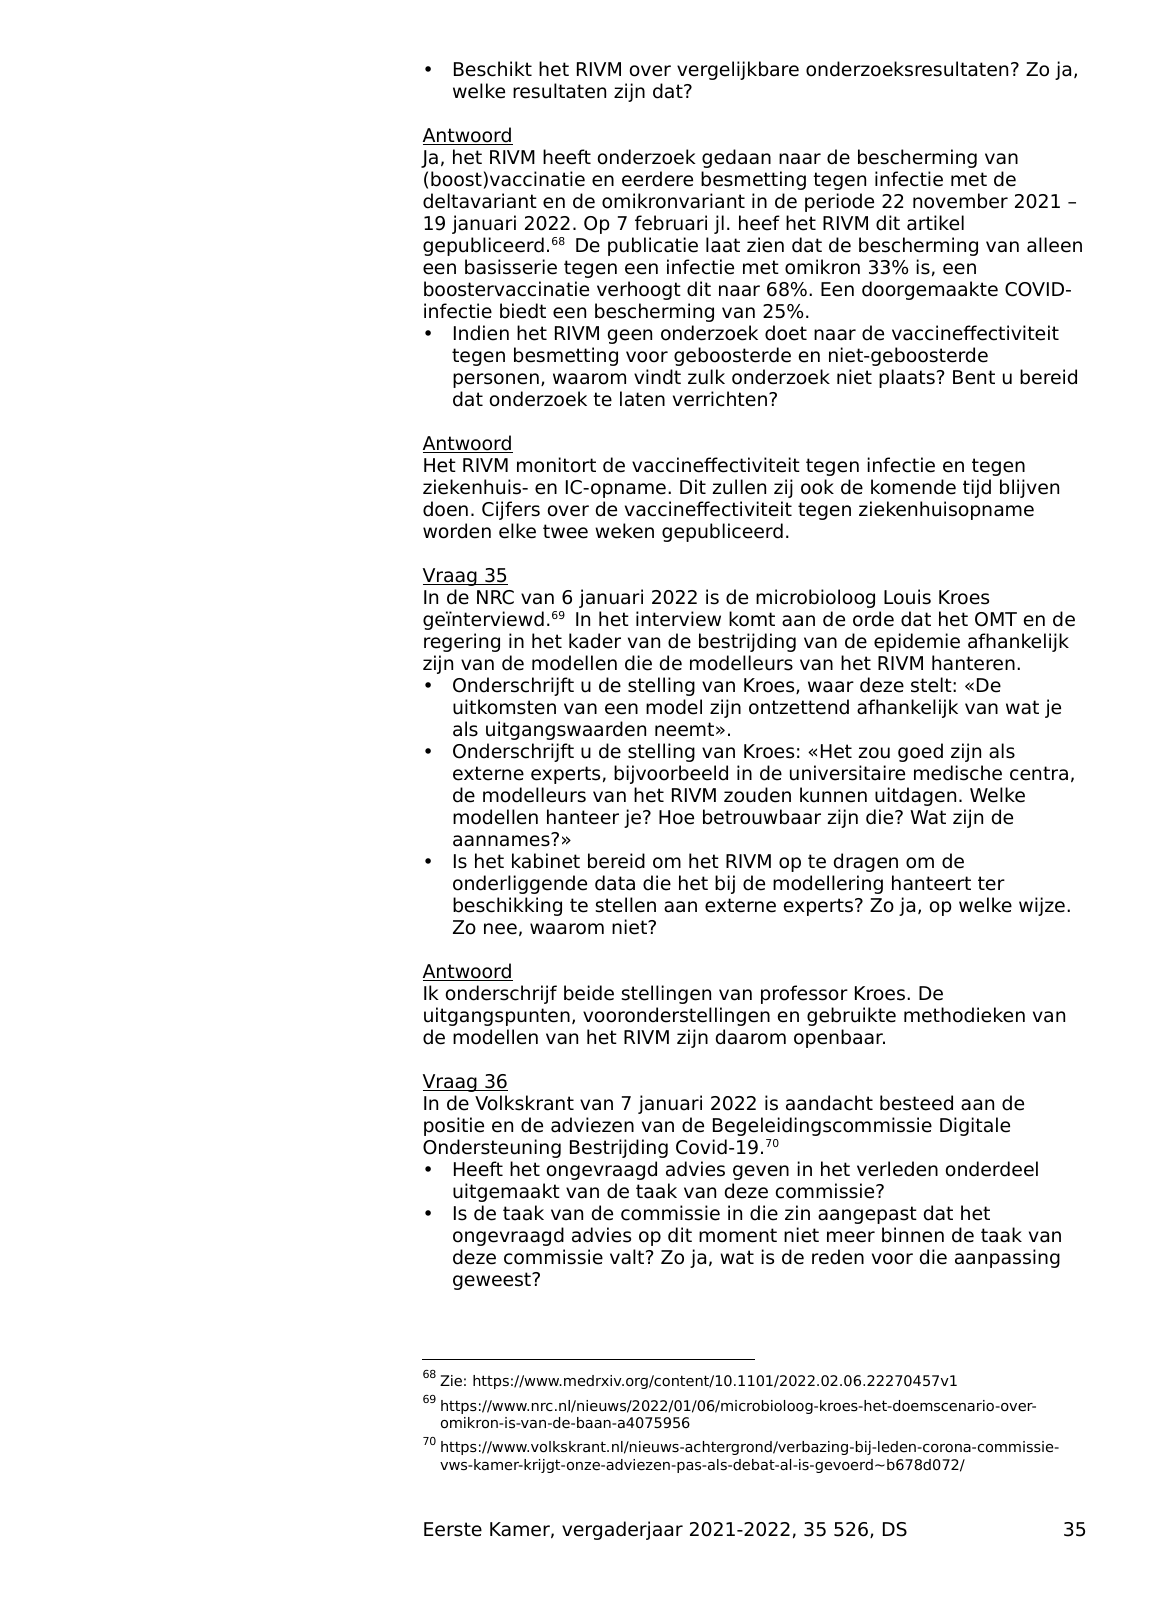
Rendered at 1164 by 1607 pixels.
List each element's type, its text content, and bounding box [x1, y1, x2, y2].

text • Beschikt het RIVM over vergelijkbare onderzoeksresultaten? Zo ja, welke resultaten zijn dat? [422, 59, 1087, 103]
text In de Volkskrant van 7 januari 2022 is aandacht besteed aan de positie en de adviezen van de Begeleidingscommissie Digitale Ondersteuning Bestrijding Covid-19. [422, 1093, 1087, 1159]
text Ik onderschrijf beide stellingen van professor Kroes. De uitgangspunten, vooronderstellingen en gebruikte methodieken van de modellen van het RIVM zijn daarom openbaar. [422, 983, 1087, 1049]
text Het RIVM monitort de vaccineffectiviteit tegen infectie en tegen ziekenhuis- en IC-opname. Dit zullen zij ook de komende tijd blijven doen. Cijfers over de vaccineffectiviteit tegen ziekenhuisopname worden elke twee weken gepubliceerd. [422, 455, 1087, 543]
text Antwoord [422, 125, 1087, 147]
text Vraag 35 [422, 565, 1087, 587]
text • Onderschrijft u de stelling van Kroes: «Het zou goed zijn als externe experts, bijvoorbeeld in de universitaire medische centra, de modelleurs van het RIVM zouden kunnen uitdagen. Welke modellen hanteer je? Hoe betrouwbaar zijn die? Wat zijn de aannames?» [422, 741, 1087, 851]
text • Onderschrijft u de stelling van Kroes, waar deze stelt: «De uitkomsten van een model zijn ontzettend afhankelijk van wat je als uitgangswaarden neemt». [422, 675, 1087, 741]
text Antwoord [422, 433, 1087, 455]
text • Is het kabinet bereid om het RIVM op te dragen om de onderliggende data die het bij de modellering hanteert ter beschikking te stellen aan externe experts? Zo ja, op welke wijze. Zo nee, waarom niet? [422, 851, 1087, 939]
text https://www.nrc.nl/nieuws/2022/01/06/microbioloog-kroes-het-doemscenario-over-omikron-is-van-de-baan-a4075956 [422, 1393, 1087, 1432]
text • Indien het RIVM geen onderzoek doet naar de vaccineffectiviteit tegen besmetting voor geboosterde en niet-geboosterde personen, waarom vindt zulk onderzoek niet plaats? Bent u bereid dat onderzoek te laten verrichten? [422, 323, 1087, 411]
text Antwoord [422, 961, 1087, 983]
text https://www.volkskrant.nl/nieuws-achtergrond/verbazing-bij-leden-corona-commissie-vws-kamer-krijgt-onze-adviezen-pas-als-debat-al-is-gevoerd~b678d072/ [422, 1435, 1087, 1474]
text • Is de taak van de commissie in die zin aangepast dat het ongevraagd advies op dit moment niet meer binnen de taak van deze commissie valt? Zo ja, wat is de reden voor die aanpassing geweest? [422, 1203, 1087, 1291]
text Vraag 36 [422, 1071, 1087, 1093]
text Zie: https://www.medrxiv.org/content/10.1101/2022.02.06.22270457v1 [422, 1368, 1087, 1391]
text Ja, het RIVM heeft onderzoek gedaan naar de bescherming van (boost)vaccinatie en eerdere besmetting tegen infectie met de deltavariant en de omikronvariant in de periode 22 november 2021 – 19 januari 2022. Op 7 februari jl. heef het RIVM dit artikel gepubliceerd. De publicatie laat zien dat de bescherming van alleen een basisserie tegen een infectie met omikron 33% is, een boostervaccinatie verhoogt dit naar 68%. Een doorgemaakte COVID-infectie biedt een bescherming van 25%. [422, 147, 1087, 323]
text In de NRC van 6 januari 2022 is de microbioloog Louis Kroes geïnterviewd. In het interview komt aan de orde dat het OMT en de regering in het kader van de bestrijding van de epidemie afhankelijk zijn van de modellen die de modelleurs van het RIVM hanteren. [422, 587, 1087, 675]
text • Heeft het ongevraagd advies geven in het verleden onderdeel uitgemaakt van de taak van deze commissie? [422, 1159, 1087, 1203]
